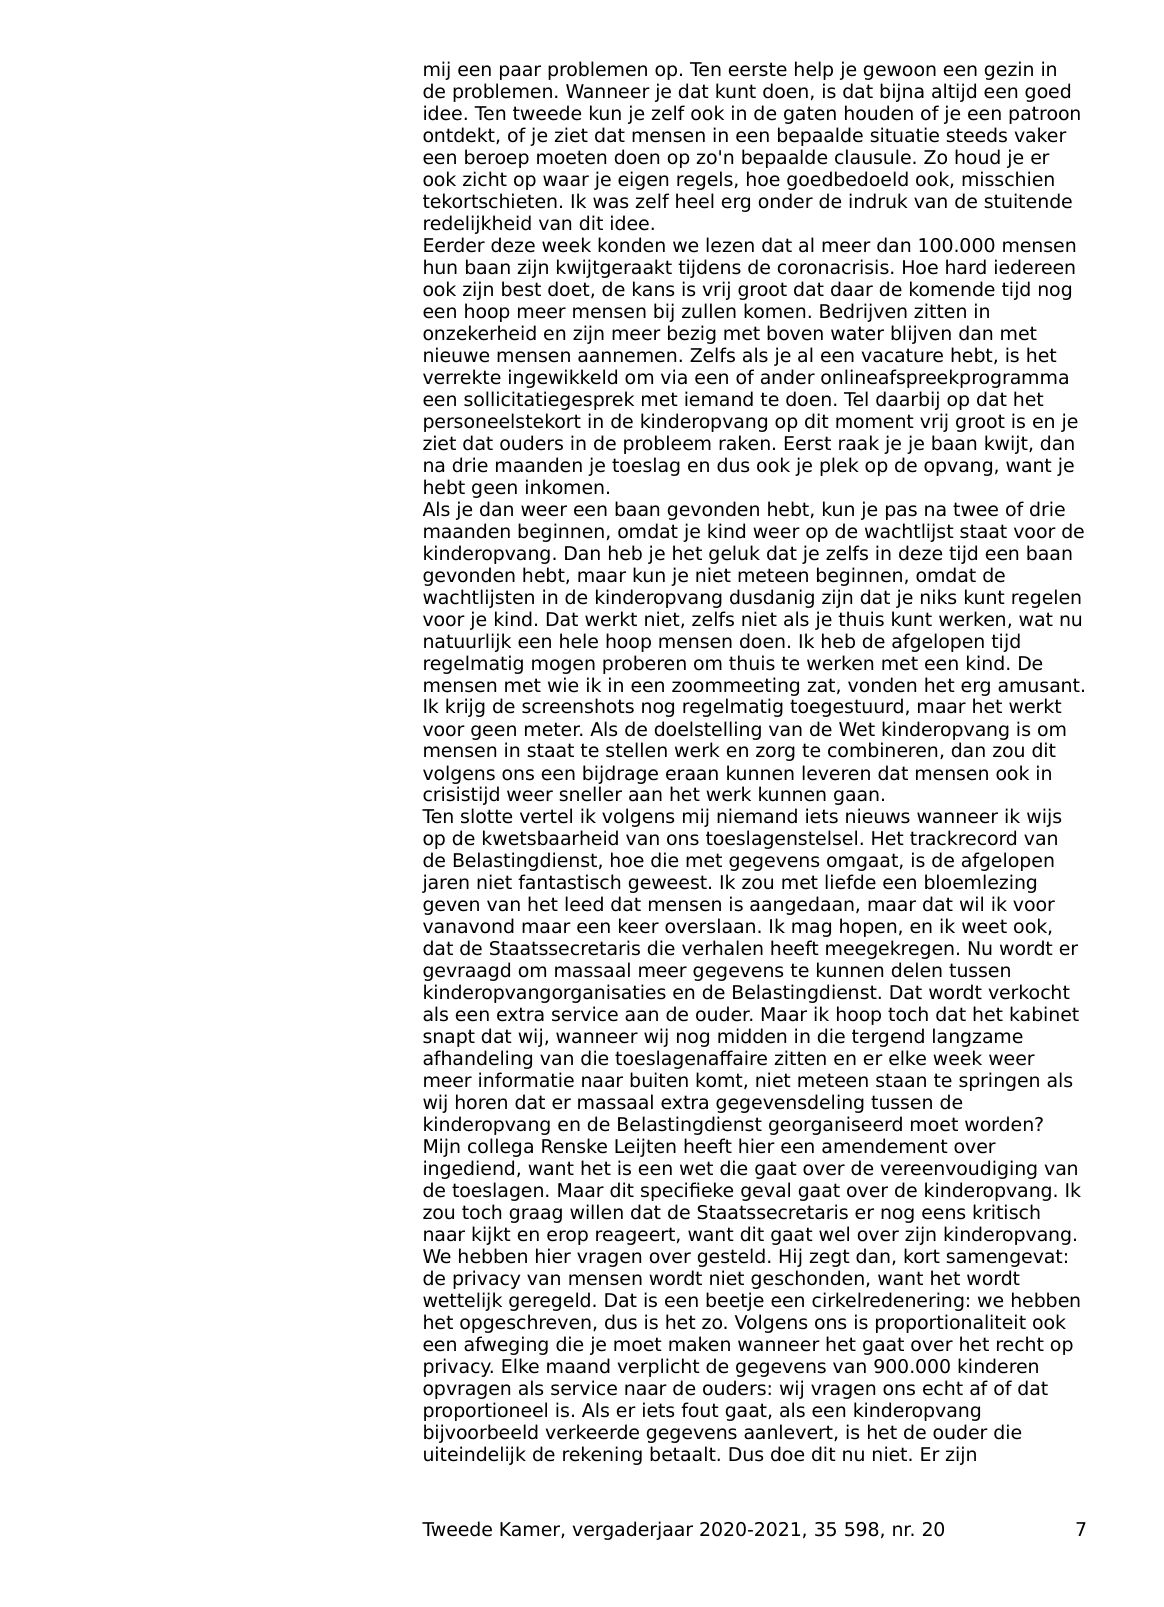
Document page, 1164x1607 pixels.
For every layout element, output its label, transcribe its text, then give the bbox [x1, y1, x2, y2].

text mij een paar problemen op. Ten eerste help je gewoon een gezin in de problemen. Wanneer je dat kunt doen, is dat bijna altijd een goed idee. Ten tweede kun je zelf ook in de gaten houden of je een patroon ontdekt, of je ziet dat mensen in een bepaalde situatie steeds vaker een beroep moeten doen op zo'n bepaalde clausule. Zo houd je er ook zicht op waar je eigen regels, hoe goedbedoeld ook, misschien tekortschieten. Ik was zelf heel erg onder de indruk van de stuitende redelijkheid van dit idee. [422, 59, 1087, 235]
text Ten slotte vertel ik volgens mij niemand iets nieuws wanneer ik wijs op de kwetsbaarheid van ons toeslagenstelsel. Het trackrecord van de Belastingdienst, hoe die met gegevens omgaat, is de afgelopen jaren niet fantastisch geweest. Ik zou met liefde een bloemlezing geven van het leed dat mensen is aangedaan, maar dat wil ik voor vanavond maar een keer overslaan. Ik mag hopen, en ik weet ook, dat de Staatssecretaris die verhalen heeft meegekregen. Nu wordt er gevraagd om massaal meer gegevens te kunnen delen tussen kinderopvangorganisaties en de Belastingdienst. Dat wordt verkocht als een extra service aan de ouder. Maar ik hoop toch dat het kabinet snapt dat wij, wanneer wij nog midden in die tergend langzame afhandeling van die toeslagenaffaire zitten en er elke week weer meer informatie naar buiten komt, niet meteen staan te springen als wij horen dat er massaal extra gegevensdeling tussen de kinderopvang en de Belastingdienst georganiseerd moet worden? [422, 806, 1087, 1136]
text Eerder deze week konden we lezen dat al meer dan 100.000 mensen hun baan zijn kwijtgeraakt tijdens de coronacrisis. Hoe hard iedereen ook zijn best doet, de kans is vrij groot dat daar de komende tijd nog een hoop meer mensen bij zullen komen. Bedrijven zitten in onzekerheid en zijn meer bezig met boven water blijven dan met nieuwe mensen aannemen. Zelfs als je al een vacature hebt, is het verrekte ingewikkeld om via een of ander onlineafspreekprogramma een sollicitatiegesprek met iemand te doen. Tel daarbij op dat het personeelstekort in de kinderopvang op dit moment vrij groot is en je ziet dat ouders in de probleem raken. Eerst raak je je baan kwijt, dan na drie maanden je toeslag en dus ook je plek op de opvang, want je hebt geen inkomen. [422, 235, 1087, 499]
text Als je dan weer een baan gevonden hebt, kun je pas na twee of drie maanden beginnen, omdat je kind weer op de wachtlijst staat voor de kinderopvang. Dan heb je het geluk dat je zelfs in deze tijd een baan gevonden hebt, maar kun je niet meteen beginnen, omdat de wachtlijsten in de kinderopvang dusdanig zijn dat je niks kunt regelen voor je kind. Dat werkt niet, zelfs niet als je thuis kunt werken, wat nu natuurlijk een hele hoop mensen doen. Ik heb de afgelopen tijd regelmatig mogen proberen om thuis te werken met een kind. De mensen met wie ik in een zoommeeting zat, vonden het erg amusant. Ik krijg de screenshots nog regelmatig toegestuurd, maar het werkt voor geen meter. Als de doelstelling van de Wet kinderopvang is om mensen in staat te stellen werk en zorg te combineren, dan zou dit volgens ons een bijdrage eraan kunnen leveren dat mensen ook in crisistijd weer sneller aan het werk kunnen gaan. [422, 499, 1087, 806]
text Mijn collega Renske Leijten heeft hier een amendement over ingediend, want het is een wet die gaat over de vereenvoudiging van de toeslagen. Maar dit specifieke geval gaat over de kinderopvang. Ik zou toch graag willen dat de Staatssecretaris er nog eens kritisch naar kijkt en erop reageert, want dit gaat wel over zijn kinderopvang. We hebben hier vragen over gesteld. Hij zegt dan, kort samengevat: de privacy van mensen wordt niet geschonden, want het wordt wettelijk geregeld. Dat is een beetje een cirkelredenering: we hebben het opgeschreven, dus is het zo. Volgens ons is proportionaliteit ook een afweging die je moet maken wanneer het gaat over het recht op privacy. Elke maand verplicht de gegevens van 900.000 kinderen opvragen als service naar de ouders: wij vragen ons echt af of dat proportioneel is. Als er iets fout gaat, als een kinderopvang bijvoorbeeld verkeerde gegevens aanlevert, is het de ouder die uiteindelijk de rekening betaalt. Dus doe dit nu niet. Er zijn [422, 1136, 1087, 1466]
